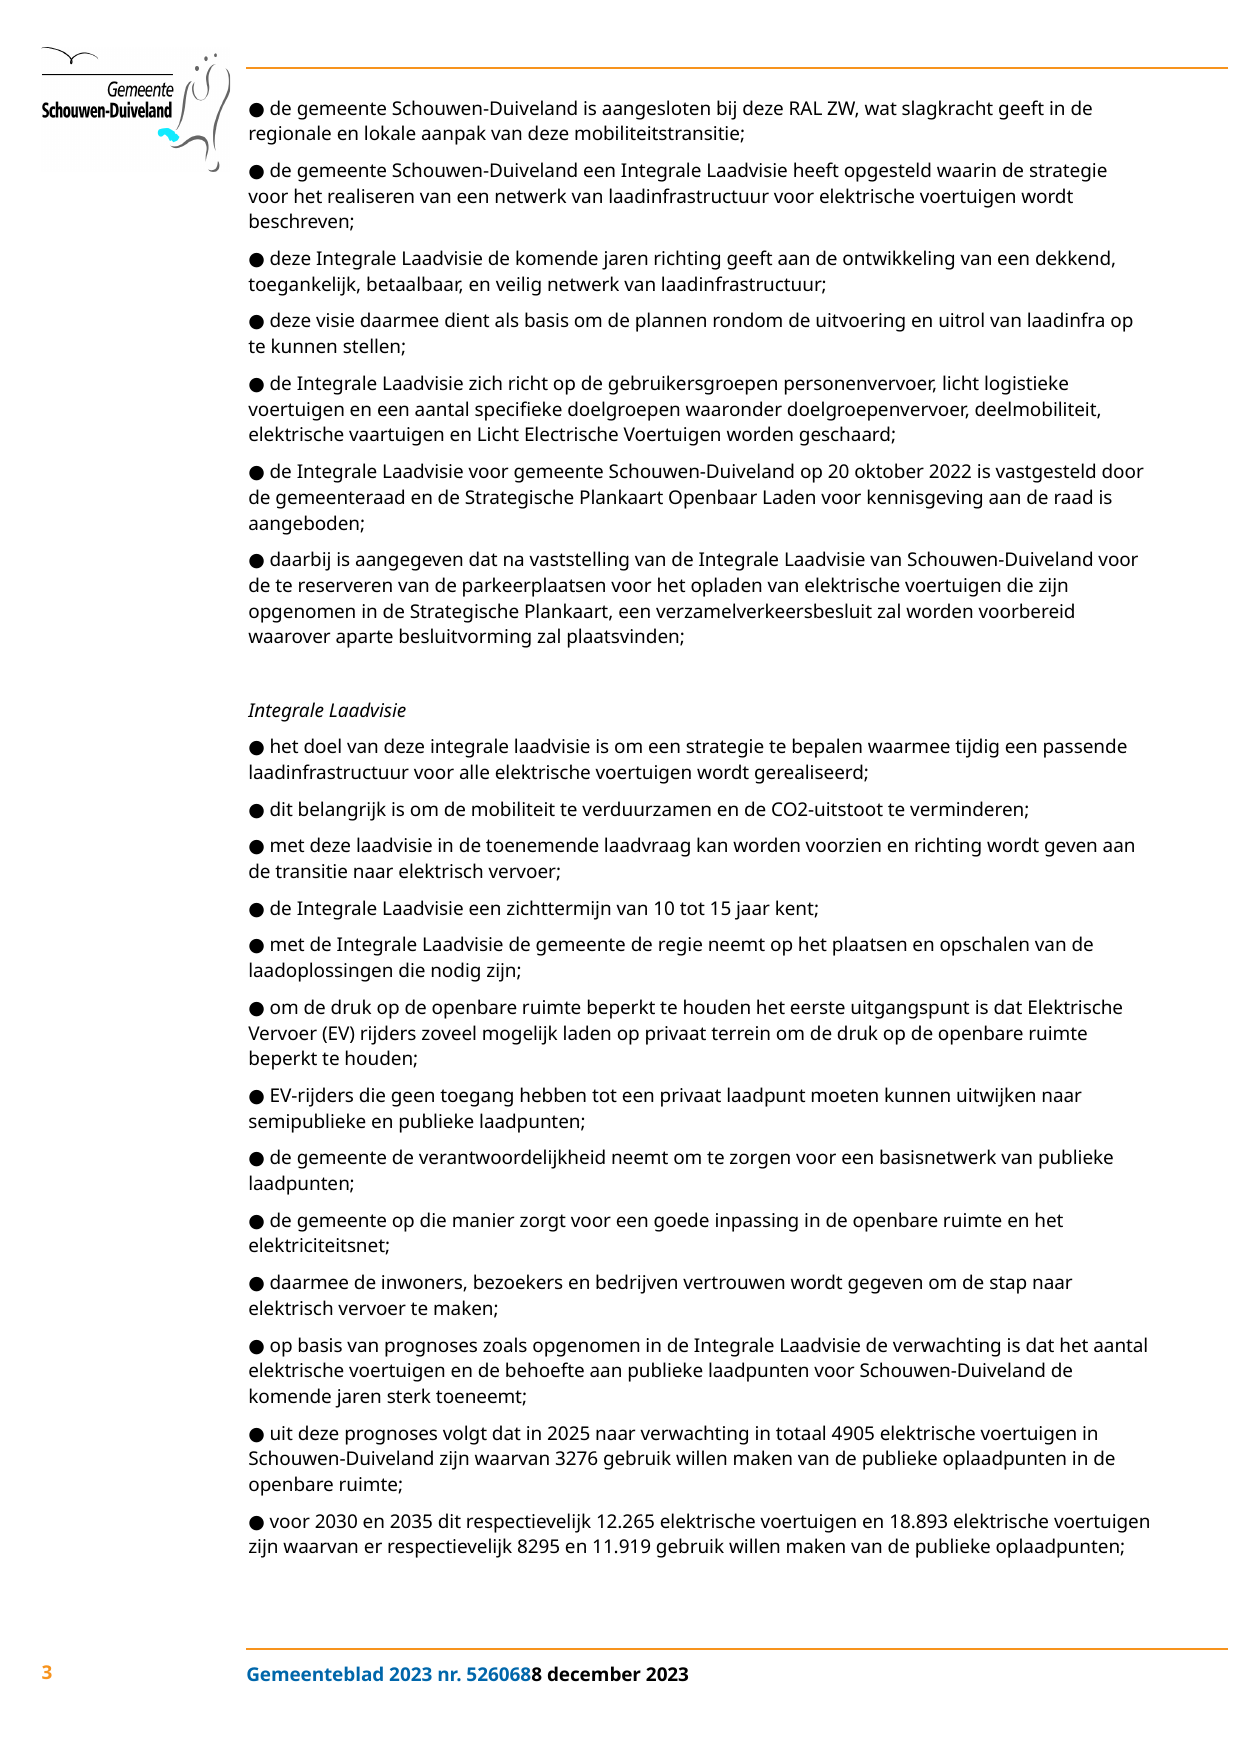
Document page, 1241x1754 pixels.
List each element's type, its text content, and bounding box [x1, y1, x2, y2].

text ● daarmee de inwoners, bezoekers en bedrijven vertrouwen wordt gegeven om de stap naar elektrisch vervoer te maken; [248, 1269, 1152, 1321]
text ● EV-rijders die geen toegang hebben tot een privaat laadpunt moeten kunnen uitwijken naar semipublieke en publieke laadpunten; [248, 1082, 1152, 1134]
text Integrale Laadvisie [248, 697, 1152, 723]
text ● de gemeente Schouwen-Duiveland een Integrale Laadvisie heeft opgesteld waarin de strategie voor het realiseren van een netwerk van laadinfrastructuur voor elektrische voertuigen wordt beschreven; [248, 157, 1152, 234]
text ● om de druk op de openbare ruimte beperkt te houden het eerste uitgangspunt is dat Elektrische Vervoer (EV) rijders zoveel mogelijk laden op privaat terrein om de druk op de openbare ruimte beperkt te houden; [248, 994, 1152, 1071]
text ● voor 2030 en 2035 dit respectievelijk 12.265 elektrische voertuigen en 18.893 elektrische voertuigen zijn waarvan er respectievelijk 8295 en 11.919 gebruik willen maken van de publieke oplaadpunten; [248, 1508, 1152, 1559]
text ● de Integrale Laadvisie een zichttermijn van 10 tot 15 jaar kent; [248, 895, 1152, 921]
picture [41, 47, 231, 172]
text ● uit deze prognoses volgt dat in 2025 naar verwachting in totaal 4905 elektrische voertuigen in Schouwen-Duiveland zijn waarvan 3276 gebruik willen maken van de publieke oplaadpunten in de openbare ruimte; [248, 1420, 1152, 1497]
text ● de Integrale Laadvisie zich richt op de gebruikersgroepen personenvervoer, licht logistieke voertuigen en een aantal specifieke doelgroepen waaronder doelgroepenvervoer, deelmobiliteit, elektrische vaartuigen en Licht Electrische Voertuigen worden geschaard; [248, 370, 1152, 447]
text ● deze Integrale Laadvisie de komende jaren richting geeft aan de ontwikkeling van een dekkend, toegankelijk, betaalbaar, en veilig netwerk van laadinfrastructuur; [248, 245, 1152, 297]
text ● het doel van deze integrale laadvisie is om een strategie te bepalen waarmee tijdig een passende laadinfrastructuur voor alle elektrische voertuigen wordt gerealiseerd; [248, 733, 1152, 785]
text ● op basis van prognoses zoals opgenomen in de Integrale Laadvisie de verwachting is dat het aantal elektrische voertuigen en de behoefte aan publieke laadpunten voor Schouwen-Duiveland de komende jaren sterk toeneemt; [248, 1332, 1152, 1409]
text ● deze visie daarmee dient als basis om de plannen rondom de uitvoering en uitrol van laadinfra op te kunnen stellen; [248, 308, 1152, 359]
text ● dit belangrijk is om de mobiliteit te verduurzamen en de CO2-uitstoot te verminderen; [248, 796, 1152, 822]
text ● met deze laadvisie in de toenemende laadvraag kan worden voorzien en richting wordt geven aan de transitie naar elektrisch vervoer; [248, 833, 1152, 884]
text ● de gemeente Schouwen-Duiveland is aangesloten bij deze RAL ZW, wat slagkracht geeft in de regionale en lokale aanpak van deze mobiliteitstransitie; [248, 95, 1152, 146]
text ● de Integrale Laadvisie voor gemeente Schouwen-Duiveland op 20 oktober 2022 is vastgesteld door de gemeenteraad en de Strategische Plankaart Openbaar Laden voor kennisgeving aan de raad is aangeboden; [248, 458, 1152, 535]
text ● de gemeente de verantwoordelijkheid neemt om te zorgen voor een basisnetwerk van publieke laadpunten; [248, 1144, 1152, 1196]
text ● daarbij is aangegeven dat na vaststelling van de Integrale Laadvisie van Schouwen-Duiveland voor de te reserveren van de parkeerplaatsen voor het opladen van elektrische voertuigen die zijn opgenomen in de Strategische Plankaart, een verzamelverkeersbesluit zal worden voorbereid waarover aparte besluitvorming zal plaatsvinden; [248, 546, 1152, 649]
text ● de gemeente op die manier zorgt voor een goede inpassing in de openbare ruimte en het elektriciteitsnet; [248, 1207, 1152, 1258]
text ● met de Integrale Laadvisie de gemeente de regie neemt op het plaatsen en opschalen van de laadoplossingen die nodig zijn; [248, 932, 1152, 983]
